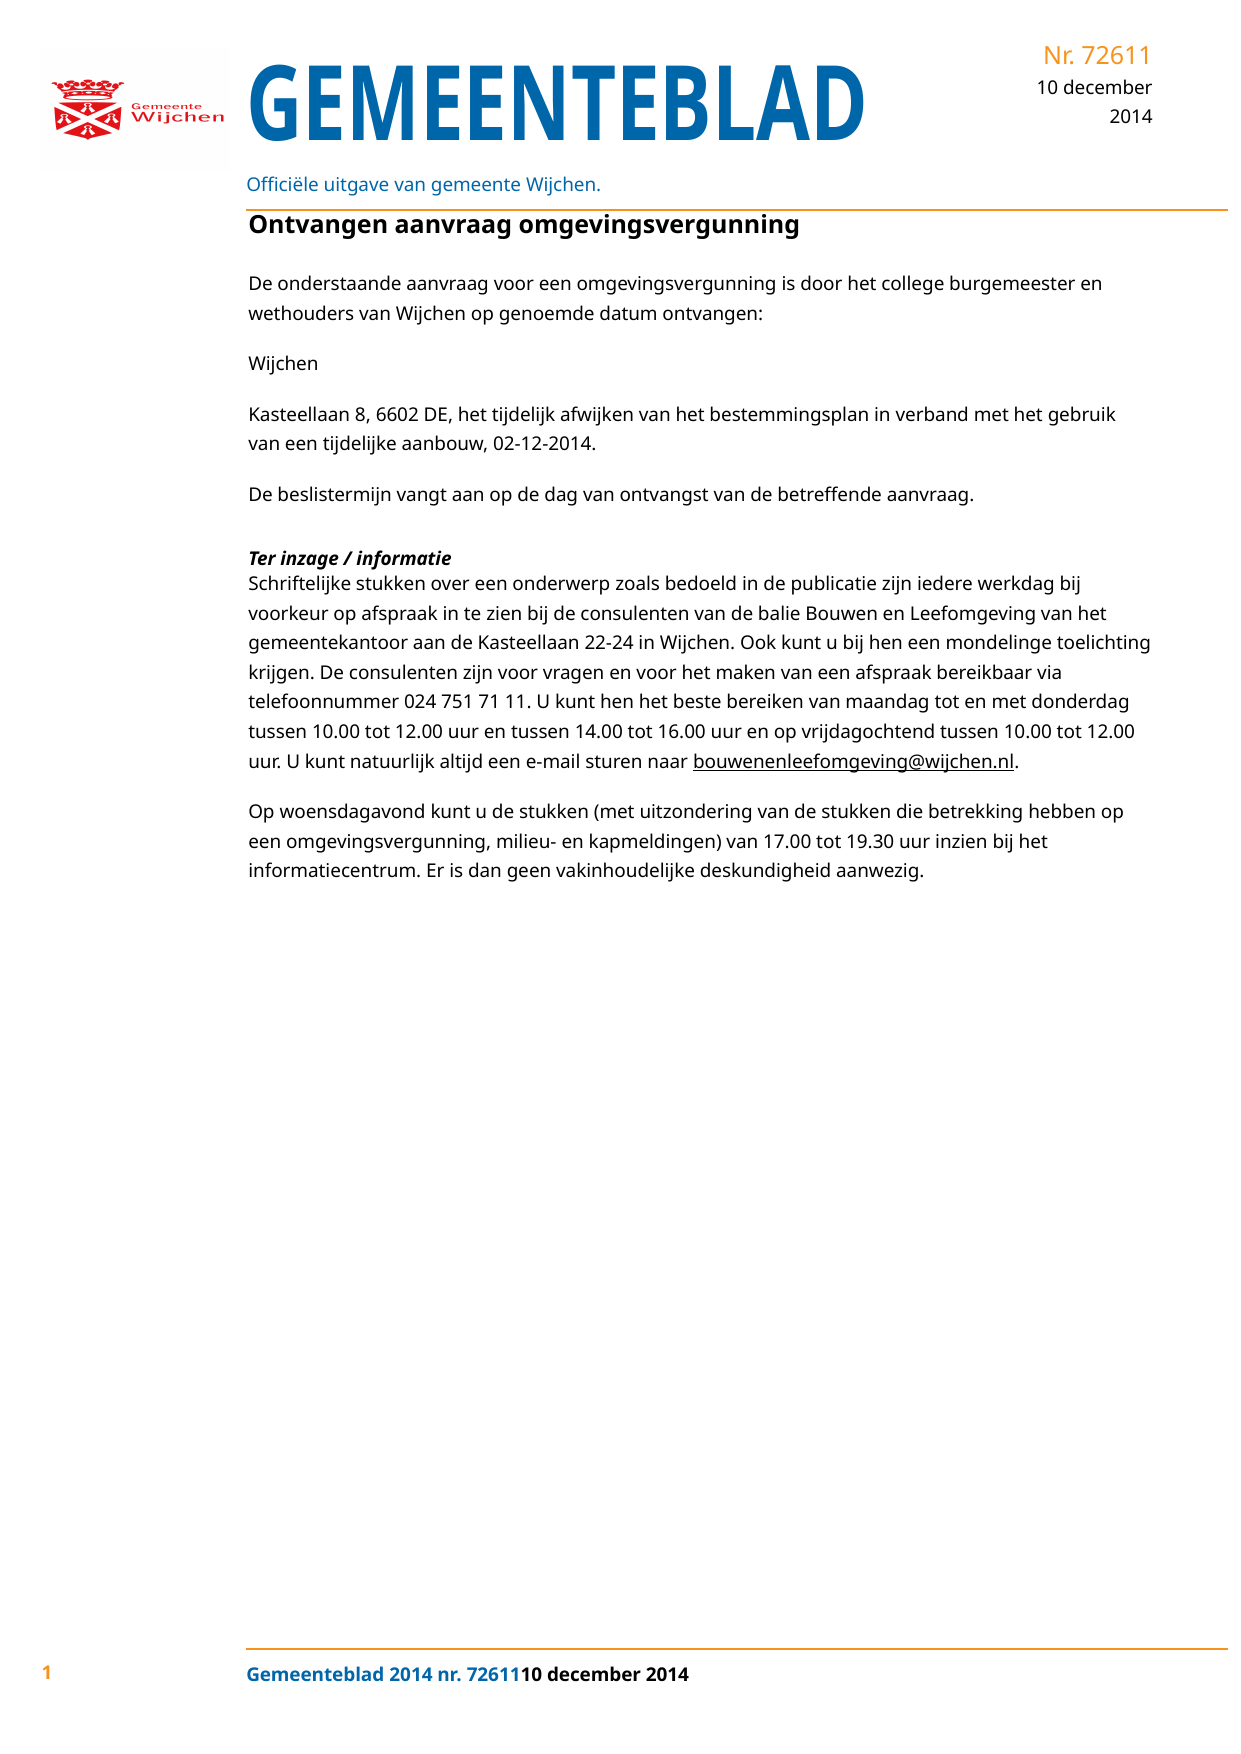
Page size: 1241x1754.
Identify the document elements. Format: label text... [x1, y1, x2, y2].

text Wijchen [248, 350, 1152, 376]
text De beslistermijn vangt aan op de dag van ontvangst van de betreffende aanvraag. [248, 481, 1152, 506]
text Ontvangen aanvraag omgevingsvergunning [248, 211, 1152, 241]
text Schriftelijke stukken over een onderwerp zoals bedoeld in de publicatie zijn iedere werkdag bij voorkeur op afspraak in te zien bij de consulenten van de balie Bouwen en Leefomgeving van het gemeentekantoor aan de Kasteellaan 22-24 in Wijchen. Ook kunt u bij hen een mondelinge toelichting krijgen. De consulenten zijn voor vragen en voor het maken van een afspraak bereikbaar via telefoonnummer 024 751 71 11. U kunt hen het beste bereiken van maandag tot en met donderdag tussen 10.00 tot 12.00 uur en tussen 14.00 tot 16.00 uur en op vrijdagochtend tussen 10.00 tot 12.00 uur. U kunt natuurlijk altijd een e-mail sturen naar bouwenenleefomgeving@wijchen.nl. [248, 570, 1152, 774]
text Op woensdagavond kunt u de stukken (met uitzondering van de stukken die betrekking hebben op een omgevingsvergunning, milieu- en kapmeldingen) van 17.00 tot 19.30 uur inzien bij het informatiecentrum. Er is dan geen vakinhoudelijke deskundigheid aanwezig. [248, 798, 1152, 883]
text Ter inzage / informatie [248, 545, 1152, 570]
picture [41, 47, 231, 172]
text Kasteellaan 8, 6602 DE, het tijdelijk afwijken van het bestemmingsplan in verband met het gebruik van een tijdelijke aanbouw, 02-12-2014. [248, 401, 1152, 456]
text De onderstaande aanvraag voor een omgevingsvergunning is door het college burgemeester en wethouders van Wijchen op genoemde datum ontvangen: [248, 270, 1152, 326]
